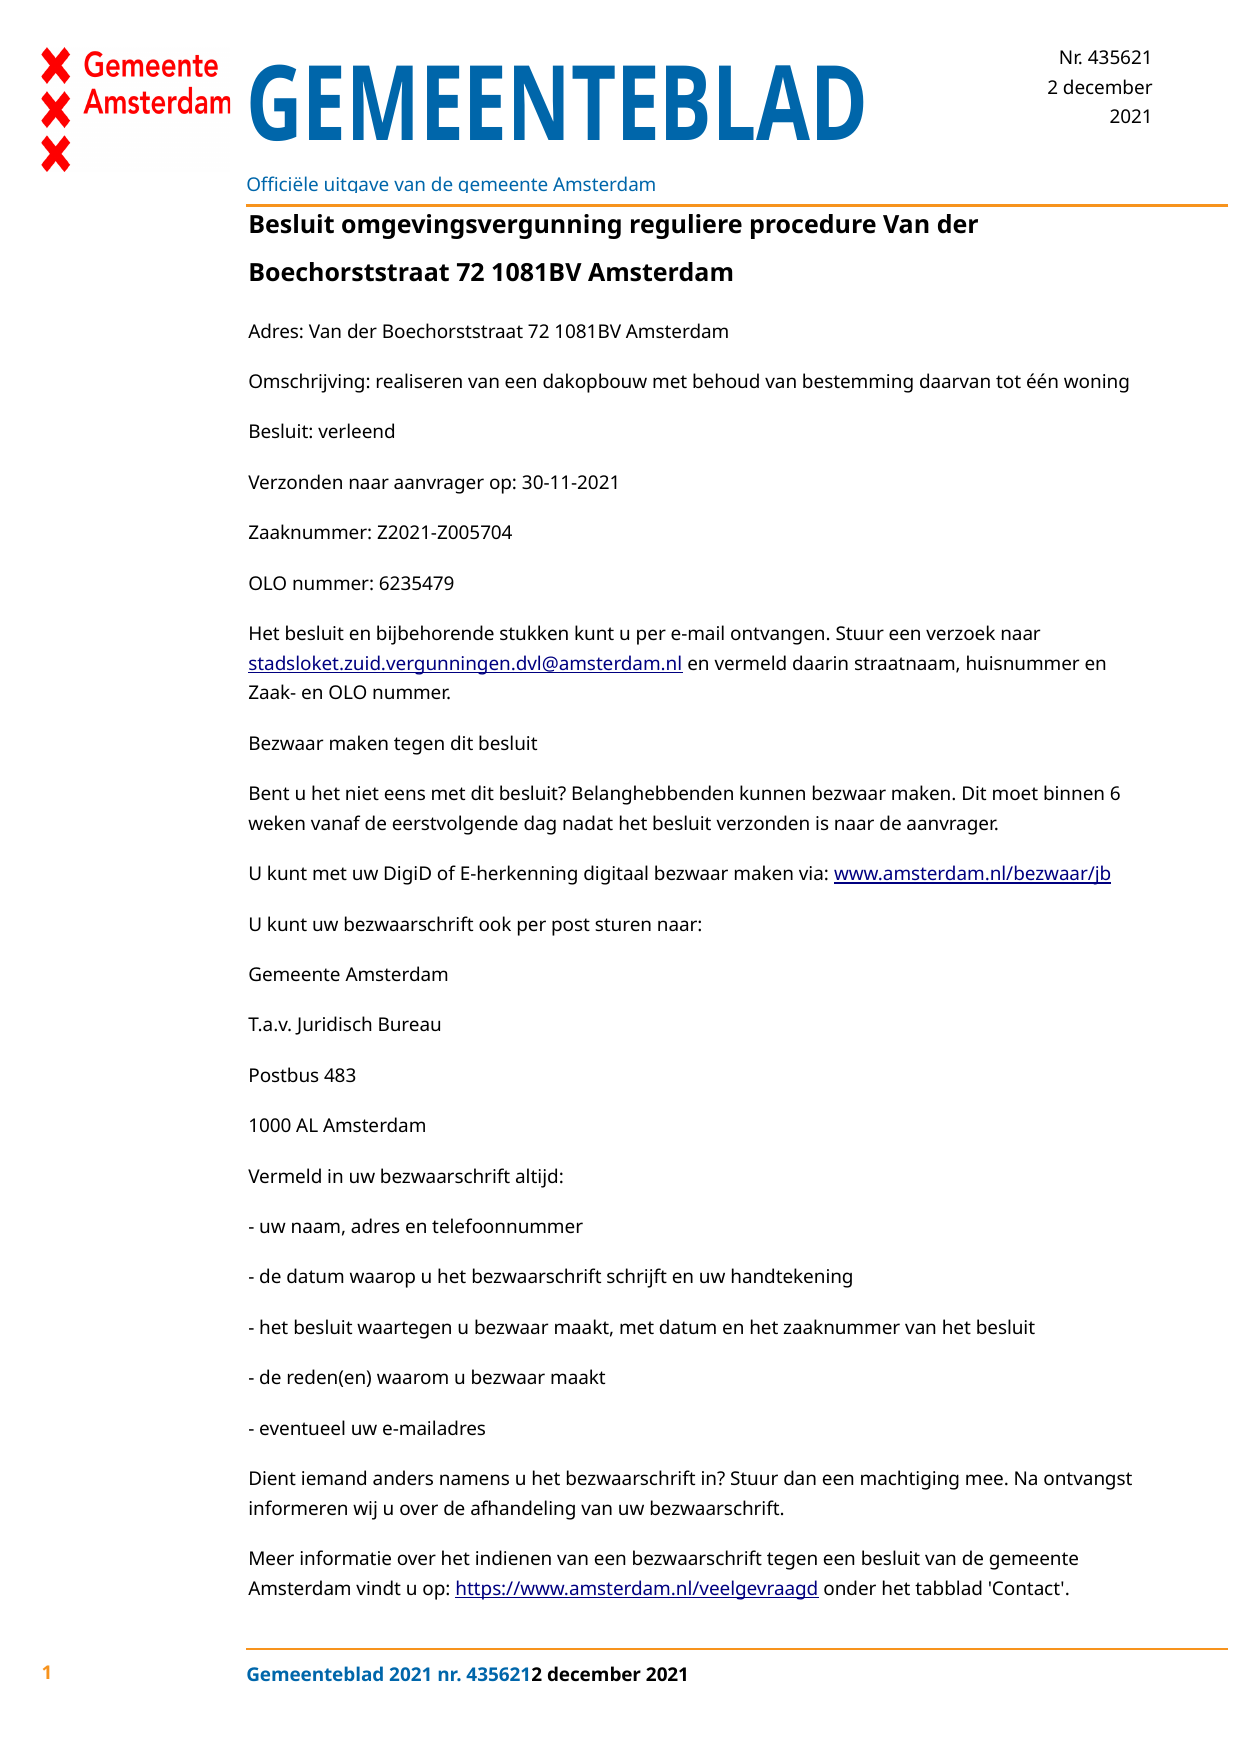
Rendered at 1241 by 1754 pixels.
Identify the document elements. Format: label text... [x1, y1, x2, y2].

text - uw naam, adres en telefoonnummer [248, 1213, 1152, 1239]
text Omschrijving: realiseren van een dakopbouw met behoud van bestemming daarvan tot één woning [248, 368, 1152, 394]
text Postbus 483 [248, 1062, 1152, 1088]
text - de datum waarop u het bezwaarschrift schrijft en uw handtekening [248, 1264, 1152, 1289]
text Verzonden naar aanvrager op: 30-11-2021 [248, 469, 1152, 495]
text Meer informatie over het indienen van een bezwaarschrift tegen een besluit van de gemeente Amsterdam vindt u op: https://www.amsterdam.nl/veelgevraagd onder het tabblad 'Contact'. [248, 1545, 1152, 1601]
text Gemeente Amsterdam [248, 961, 1152, 987]
picture [41, 47, 231, 172]
text T.a.v. Juridisch Bureau [248, 1012, 1152, 1037]
text Besluit: verleend [248, 419, 1152, 444]
text Bent u het niet eens met dit besluit? Belanghebbenden kunnen bezwaar maken. Dit moet binnen 6 weken vanaf de eerstvolgende dag nadat het besluit verzonden is naar de aanvrager. [248, 780, 1152, 836]
text Bezwaar maken tegen dit besluit [248, 730, 1152, 756]
text Zaaknummer: Z2021-Z005704 [248, 519, 1152, 545]
text OLO nummer: 6235479 [248, 570, 1152, 596]
text - het besluit waartegen u bezwaar maakt, met datum en het zaaknummer van het besluit [248, 1314, 1152, 1340]
text 1000 AL Amsterdam [248, 1112, 1152, 1138]
text U kunt uw bezwaarschrift ook per post sturen naar: [248, 911, 1152, 937]
text Adres: Van der Boechorststraat 72 1081BV Amsterdam [248, 318, 1152, 344]
text U kunt met uw DigiD of E-herkenning digitaal bezwaar maken via: www.amsterdam.nl/bezwaar/jb [248, 860, 1152, 886]
text Het besluit en bijbehorende stukken kunt u per e-mail ontvangen. Stuur een verzoek naar stadsloket.zuid.vergunningen.dvl@amsterdam.nl en vermeld daarin straatnaam, huisnummer en Zaak- en OLO nummer. [248, 620, 1152, 705]
text Dient iemand anders namens u het bezwaarschrift in? Stuur dan een machtiging mee. Na ontvangst informeren wij u over de afhandeling van uw bezwaarschrift. [248, 1465, 1152, 1521]
text - de reden(en) waarom u bezwaar maakt [248, 1364, 1152, 1390]
text Besluit omgevingsvergunning reguliere procedure Van der Boechorststraat 72 1081BV Amsterdam [248, 207, 1152, 288]
text - eventueel uw e-mailadres [248, 1415, 1152, 1441]
text Vermeld in uw bezwaarschrift altijd: [248, 1163, 1152, 1189]
